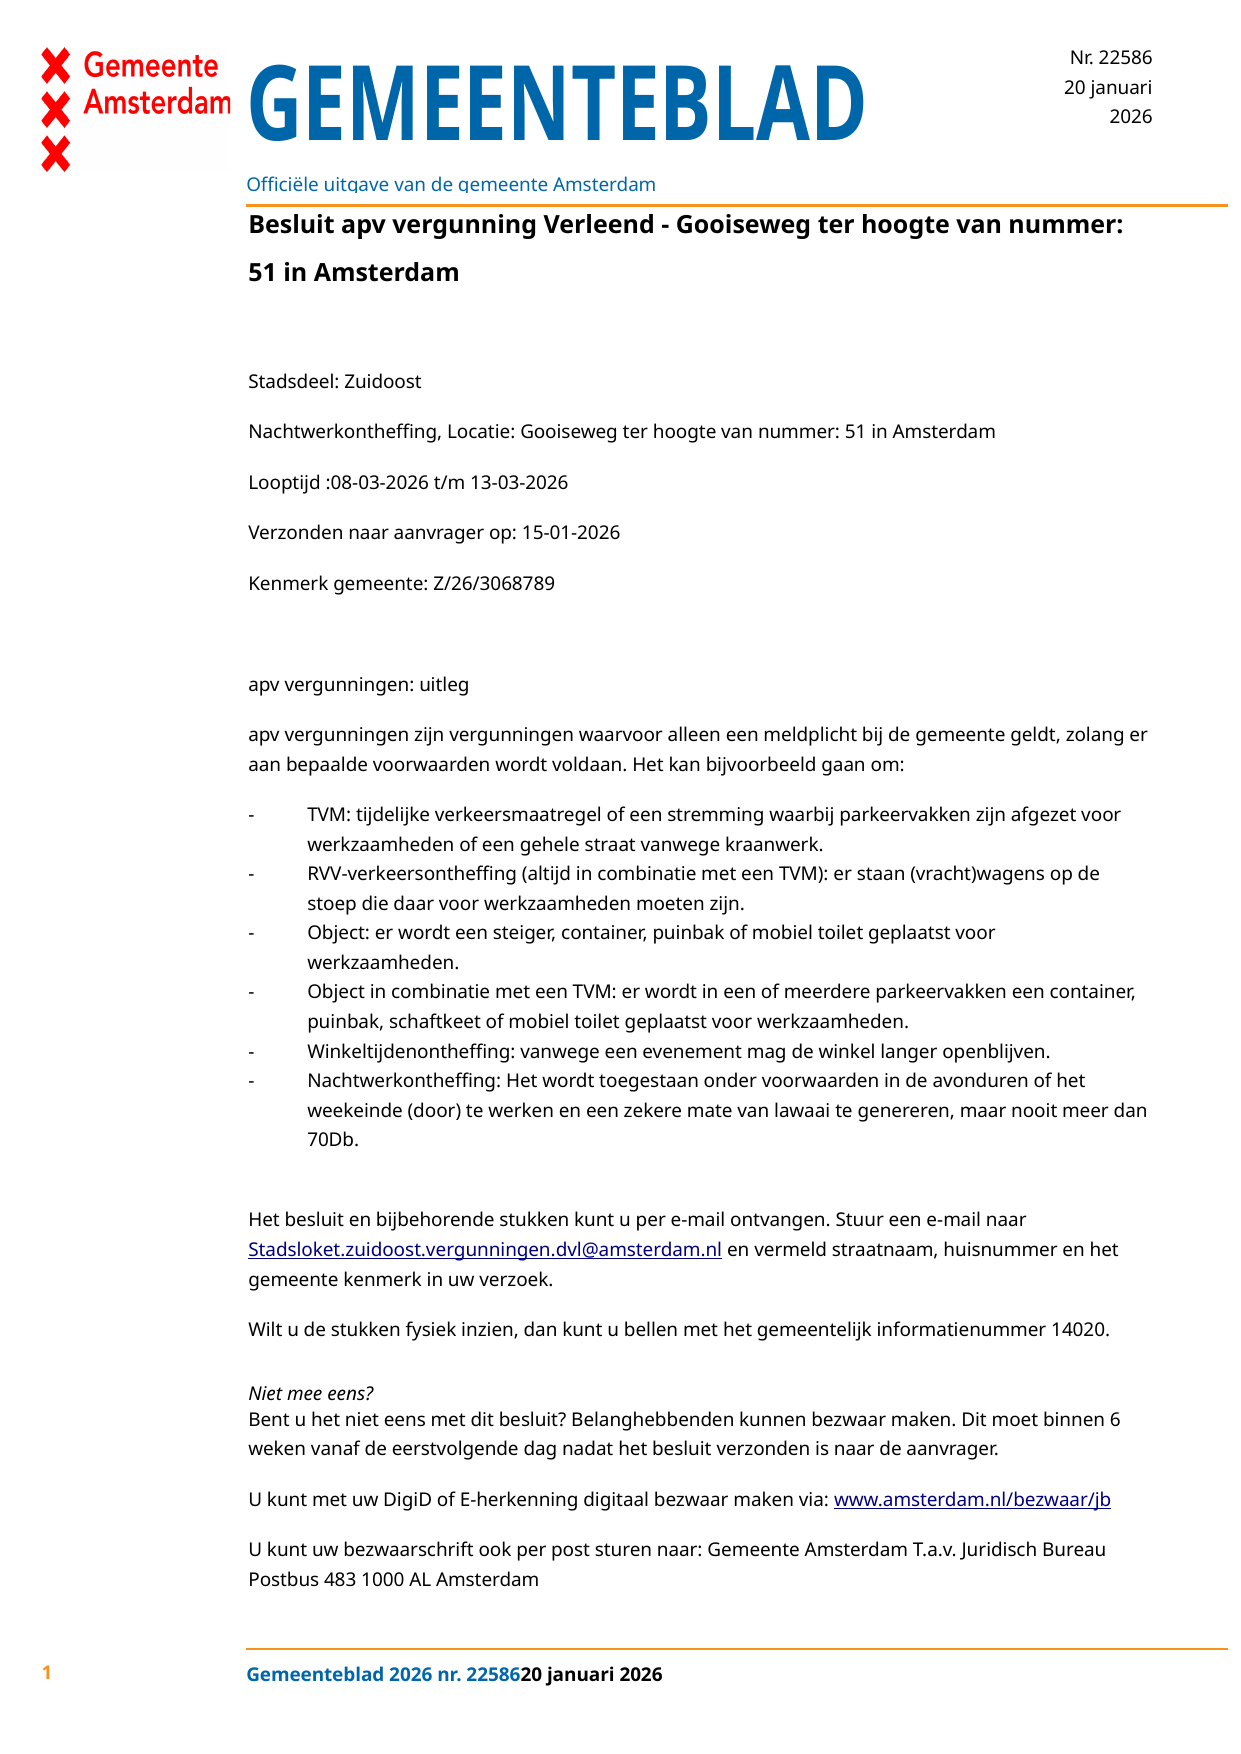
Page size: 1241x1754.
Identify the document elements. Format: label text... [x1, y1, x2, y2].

text apv vergunningen: uitleg [248, 671, 1152, 697]
text Stadsdeel: Zuidoost [248, 368, 1152, 394]
text apv vergunningen zijn vergunningen waarvoor alleen een meldplicht bij de gemeente geldt, zolang er aan bepaalde voorwaarden wordt voldaan. Het kan bijvoorbeeld gaan om: [248, 721, 1152, 777]
text U kunt met uw DigiD of E-herkenning digitaal bezwaar maken via: www.amsterdam.nl/bezwaar/jb [248, 1486, 1152, 1512]
list Object in combinatie met een TVM: er wordt in een of meerdere parkeervakken een container, puinbak, schaftkeet of mobiel toilet geplaatst voor werkzaamheden. [248, 979, 1152, 1034]
text U kunt uw bezwaarschrift ook per post sturen naar: Gemeente Amsterdam T.a.v. Juridisch Bureau Postbus 483 1000 AL Amsterdam [248, 1536, 1152, 1592]
text Wilt u de stukken fysiek inzien, dan kunt u bellen met het gemeentelijk informatienummer 14020. [248, 1316, 1152, 1342]
text Niet mee eens? [248, 1380, 1152, 1406]
text Verzonden naar aanvrager op: 15-01-2026 [248, 519, 1152, 545]
text Het besluit en bijbehorende stukken kunt u per e-mail ontvangen. Stuur een e-mail naar Stadsloket.zuidoost.vergunningen.dvl@amsterdam.nl en vermeld straatnaam, huisnummer en het gemeente kenmerk in uw verzoek. [248, 1207, 1152, 1292]
text Kenmerk gemeente: Z/26/3068789 [248, 570, 1152, 596]
list Nachtwerkontheffing: Het wordt toegestaan onder voorwaarden in de avonduren of het weekeinde (door) te werken en een zekere mate van lawaai te genereren, maar nooit meer dan 70Db. [248, 1067, 1152, 1152]
list Object: er wordt een steiger, container, puinbak of mobiel toilet geplaatst voor werkzaamheden. [248, 919, 1152, 975]
list TVM: tijdelijke verkeersmaatregel of een stremming waarbij parkeervakken zijn afgezet voor werkzaamheden of een gehele straat vanwege kraanwerk. [248, 801, 1152, 857]
text Besluit apv vergunning Verleend - Gooiseweg ter hoogte van nummer: 51 in Amsterdam [248, 207, 1152, 288]
picture [41, 47, 231, 172]
list RVV-verkeersontheffing (altijd in combinatie met een TVM): er staan (vracht)wagens op de stoep die daar voor werkzaamheden moeten zijn. [248, 860, 1152, 916]
text Nachtwerkontheffing, Locatie: Gooiseweg ter hoogte van nummer: 51 in Amsterdam [248, 419, 1152, 444]
list Winkeltijdenontheffing: vanwege een evenement mag de winkel langer openblijven. [248, 1038, 1152, 1064]
text Bent u het niet eens met dit besluit? Belanghebbenden kunnen bezwaar maken. Dit moet binnen 6 weken vanaf de eerstvolgende dag nadat het besluit verzonden is naar de aanvrager. [248, 1406, 1152, 1461]
text Looptijd :08-03-2026 t/m 13-03-2026 [248, 469, 1152, 495]
